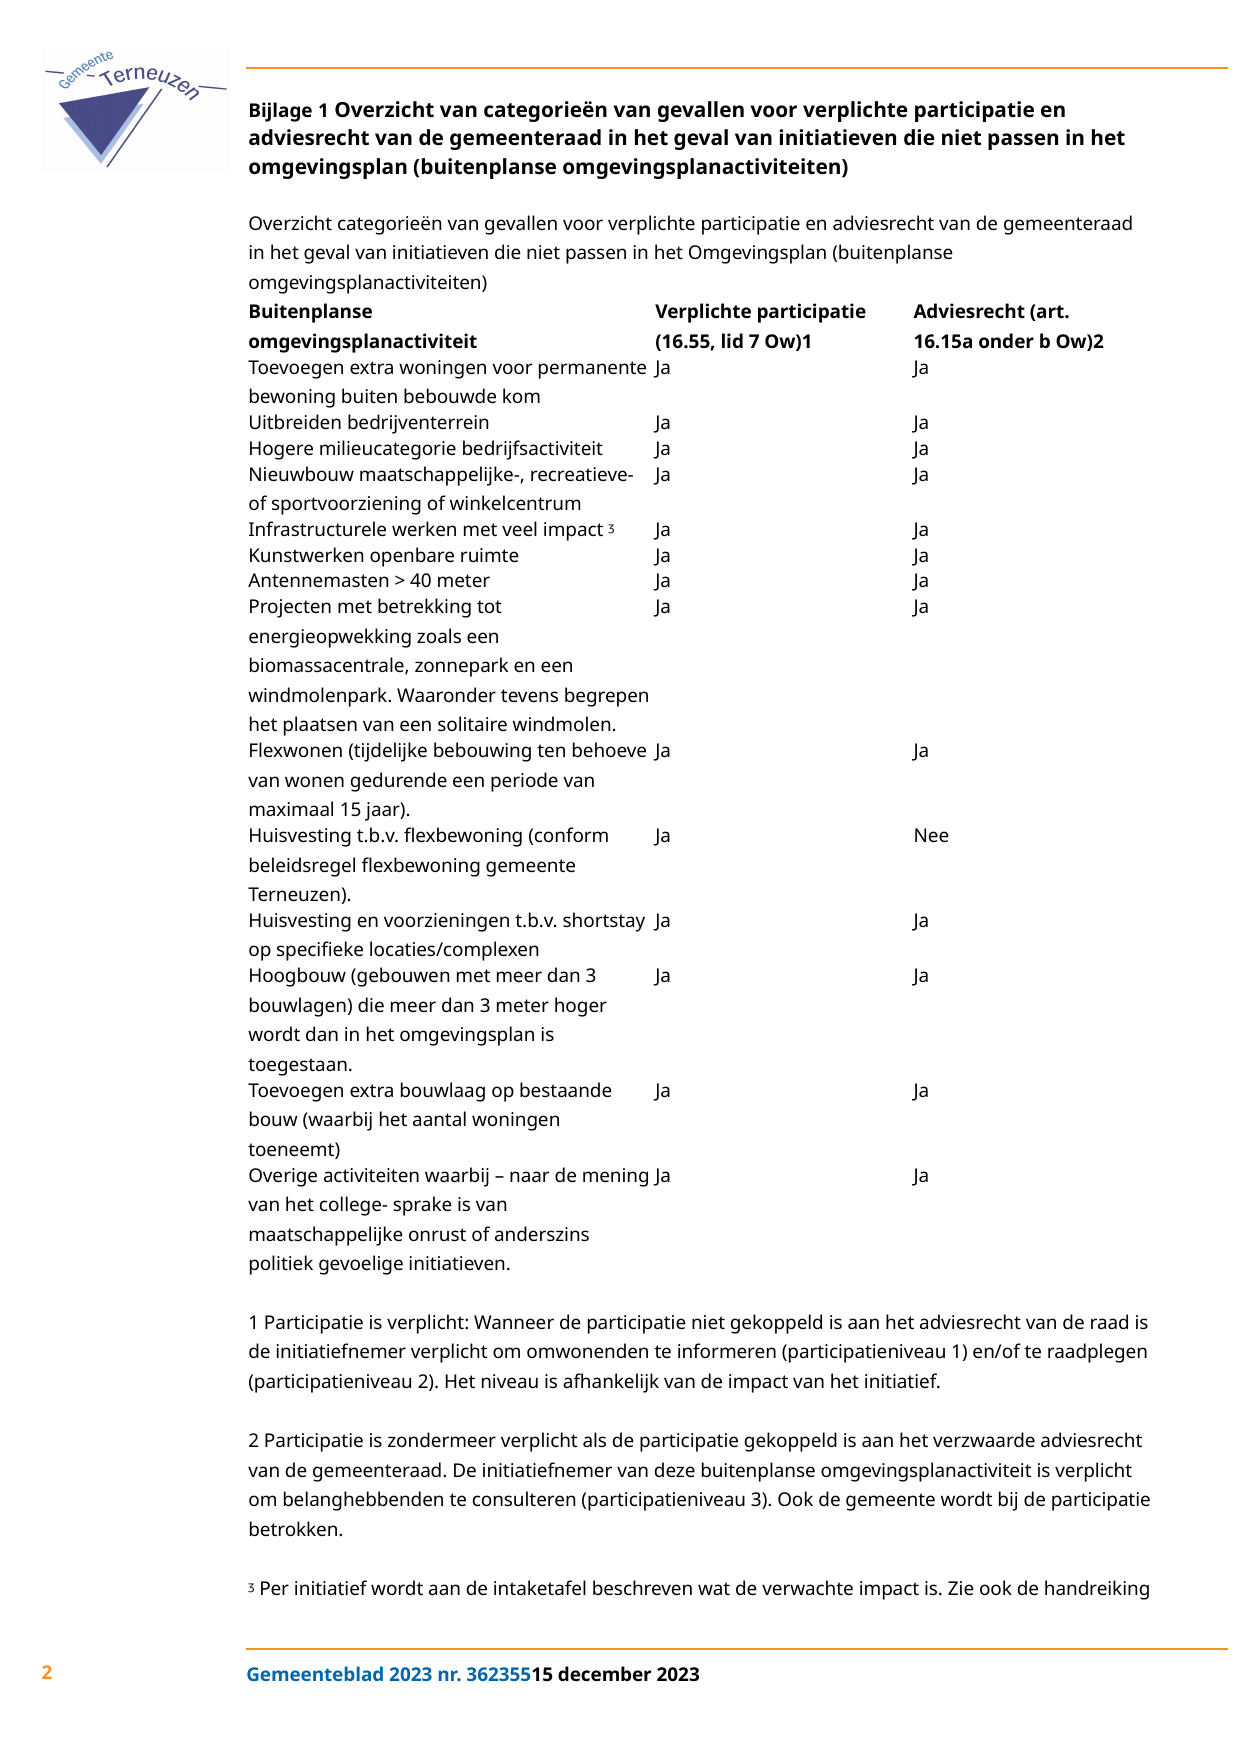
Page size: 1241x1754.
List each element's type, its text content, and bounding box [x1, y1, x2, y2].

table_cell Ja [913, 461, 1152, 516]
table_cell Ja [655, 516, 913, 542]
text 1 Participatie is verplicht: Wanneer de participatie niet gekoppeld is aan het adviesrecht van de raad is de initiatiefnemer verplicht om omwonenden te informeren (participatieniveau 1) en/of te raadplegen (participatieniveau 2). Het niveau is afhankelijk van de impact van het initiatief. [248, 1309, 1152, 1394]
table_cell Overige activiteiten waarbij – naar de mening van het college- sprake is van maatschappelijke onrust of anderszins politiek gevoelige initiatieven. [248, 1162, 655, 1276]
table_cell Ja [655, 737, 913, 822]
table_cell Hoogbouw (gebouwen met meer dan 3 bouwlagen) die meer dan 3 meter hoger wordt dan in het omgevingsplan is toegestaan. [248, 963, 655, 1077]
table_cell Ja [913, 516, 1152, 542]
table_cell Ja [655, 963, 913, 1077]
table_cell Hogere milieucategorie bedrijfsactiviteit [248, 435, 655, 461]
table_cell Ja [655, 822, 913, 907]
table_cell Ja [655, 1077, 913, 1162]
table_cell Ja [913, 1077, 1152, 1162]
table_header Verplichte participatie (16.55, lid 7 Ow)1 [655, 299, 913, 354]
table_cell Projecten met betrekking tot energieopwekking zoals een biomassacentrale, zonnepark en een windmolenpark. Waaronder tevens begrepen het plaatsen van een solitaire windmolen. [248, 593, 655, 737]
picture [41, 47, 231, 172]
table_cell Ja [655, 461, 913, 516]
table_cell Ja [913, 568, 1152, 593]
table_cell Ja [913, 354, 1152, 409]
table_cell Ja [655, 409, 913, 435]
table_header Adviesrecht (art. 16.15a onder b Ow)2 [913, 299, 1152, 354]
table_cell Ja [655, 593, 913, 737]
table_cell Uitbreiden bedrijventerrein [248, 409, 655, 435]
table_cell Ja [913, 907, 1152, 962]
table_cell Ja [655, 354, 913, 409]
table_cell Ja [655, 568, 913, 593]
table_cell Nieuwbouw maatschappelijke-, recreatieve- of sportvoorziening of winkelcentrum [248, 461, 655, 516]
table_cell Nee [913, 822, 1152, 907]
table_cell Kunstwerken openbare ruimte [248, 542, 655, 567]
table_cell Ja [655, 435, 913, 461]
table_cell Ja [655, 1162, 913, 1276]
text Bijlage 1 Overzicht van categorieën van gevallen voor verplichte participatie en adviesrecht van de gemeenteraad in het geval van initiatieven die niet passen in het omgevingsplan (buitenplanse omgevingsplanactiviteiten) [248, 95, 1152, 180]
table_header Buitenplanse omgevingsplanactiviteit [248, 299, 655, 354]
table_cell Ja [913, 542, 1152, 567]
table_cell Huisvesting t.b.v. flexbewoning (conform beleidsregel flexbewoning gemeente Terneuzen). [248, 822, 655, 907]
text Overzicht categorieën van gevallen voor verplichte participatie en adviesrecht van de gemeenteraad in het geval van initiatieven die niet passen in het Omgevingsplan (buitenplanse omgevingsplanactiviteiten) [248, 210, 1152, 295]
table_cell Toevoegen extra bouwlaag op bestaande bouw (waarbij het aantal woningen toeneemt) [248, 1077, 655, 1162]
table_cell Flexwonen (tijdelijke bebouwing ten behoeve van wonen gedurende een periode van maximaal 15 jaar). [248, 737, 655, 822]
table_cell Ja [913, 593, 1152, 737]
table_cell Ja [913, 435, 1152, 461]
table_cell Huisvesting en voorzieningen t.b.v. shortstay op specifieke locaties/complexen [248, 907, 655, 962]
table_cell Ja [913, 963, 1152, 1077]
table_cell Ja [913, 1162, 1152, 1276]
table_cell Infrastructurele werken met veel impact ᶾ [248, 516, 655, 542]
table_cell Ja [655, 542, 913, 567]
table_cell Toevoegen extra woningen voor permanente bewoning buiten bebouwde kom [248, 354, 655, 409]
text 2 Participatie is zondermeer verplicht als de participatie gekoppeld is aan het verzwaarde adviesrecht van de gemeenteraad. De initiatiefnemer van deze buitenplanse omgevingsplanactiviteit is verplicht om belanghebbenden te consulteren (participatieniveau 3). Ook de gemeente wordt bij de participatie betrokken. [248, 1427, 1152, 1542]
table_cell Ja [913, 409, 1152, 435]
table_cell Ja [913, 737, 1152, 822]
table_cell Ja [655, 907, 913, 962]
text ᶾ Per initiatief wordt aan de intaketafel beschreven wat de verwachte impact is. Zie ook de handreiking [248, 1575, 1152, 1601]
table_cell Antennemasten > 40 meter [248, 568, 655, 593]
